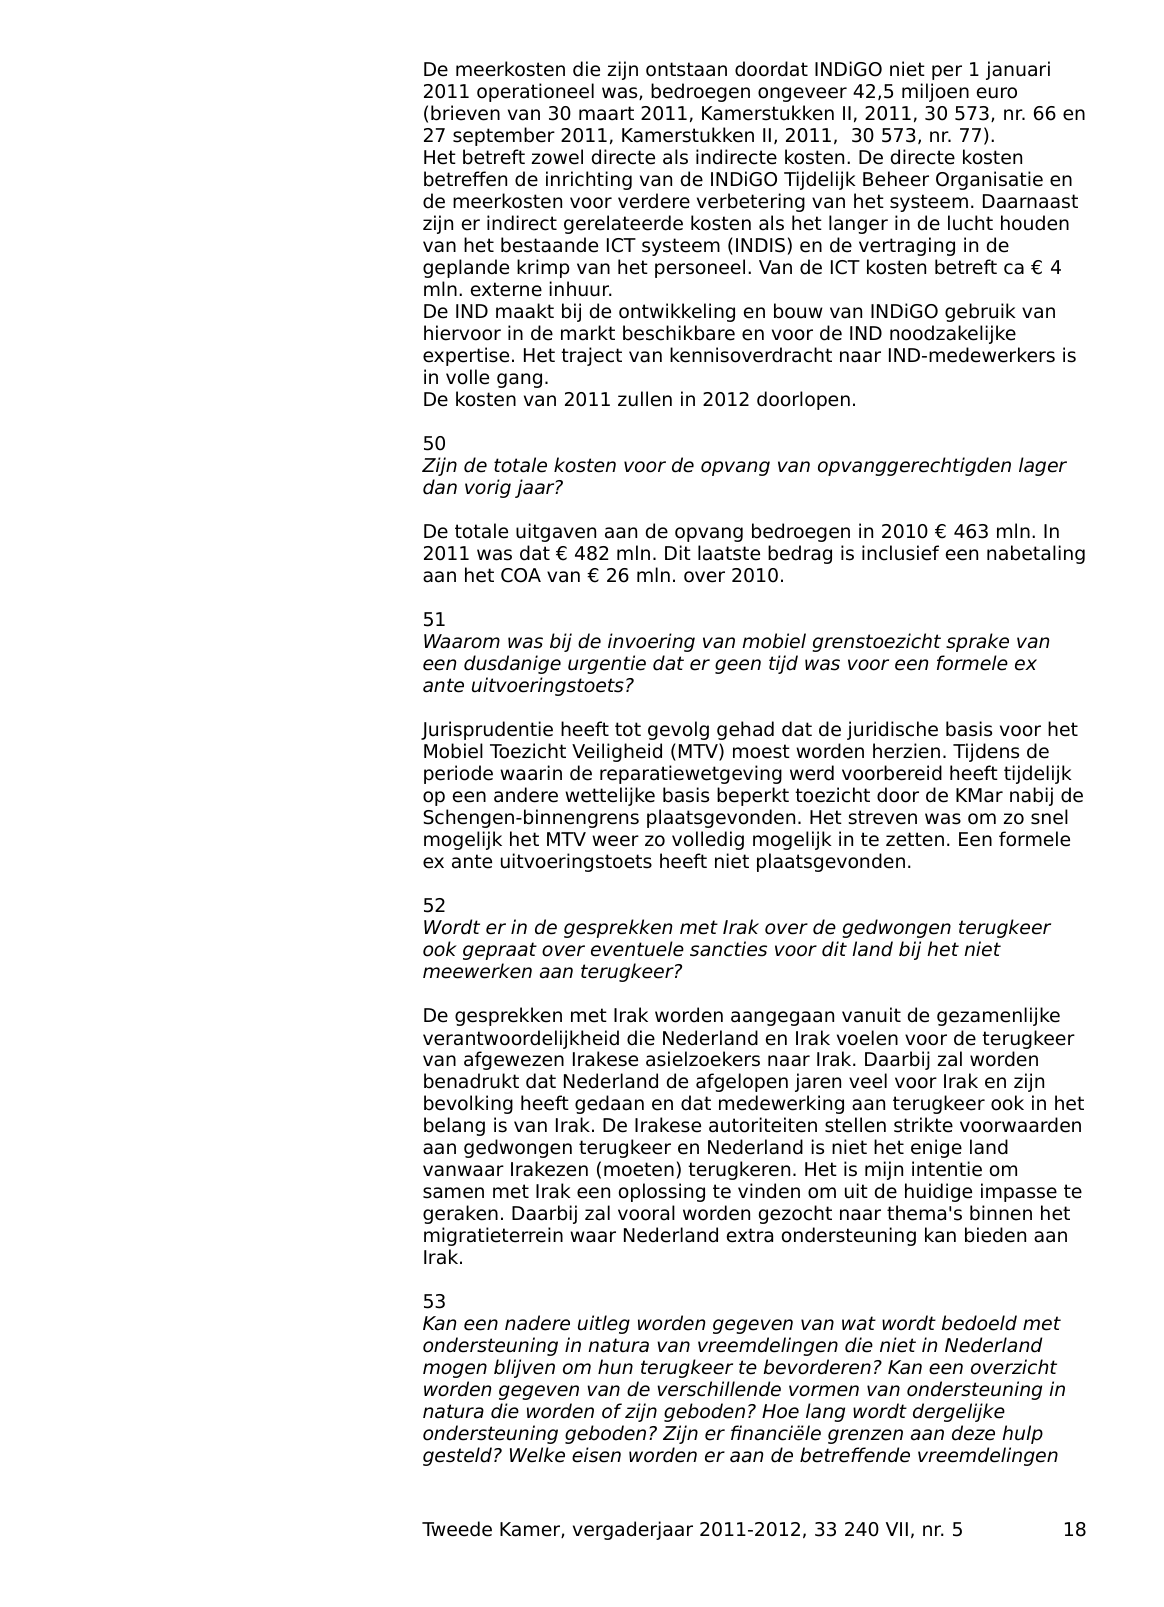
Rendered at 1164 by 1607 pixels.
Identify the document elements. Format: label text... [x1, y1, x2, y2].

text Waarom was bij de invoering van mobiel grenstoezicht sprake van een dusdanige urgentie dat er geen tijd was voor een formele ex ante uitvoeringstoets? [422, 631, 1087, 697]
text Kan een nadere uitleg worden gegeven van wat wordt bedoeld met ondersteuning in natura van vreemdelingen die niet in Nederland mogen blijven om hun terugkeer te bevorderen? Kan een overzicht worden gegeven van de verschillende vormen van ondersteuning in natura die worden of zijn geboden? Hoe lang wordt dergelijke ondersteuning geboden? Zijn er financiële grenzen aan deze hulp gesteld? Welke eisen worden er aan de betreffende vreemdelingen [422, 1313, 1087, 1467]
text De totale uitgaven aan de opvang bedroegen in 2010 € 463 mln. In 2011 was dat € 482 mln. Dit laatste bedrag is inclusief een nabetaling aan het COA van € 26 mln. over 2010. [422, 521, 1087, 587]
text De kosten van 2011 zullen in 2012 doorlopen. [422, 389, 1087, 411]
text De IND maakt bij de ontwikkeling en bouw van INDiGO gebruik van hiervoor in de markt beschikbare en voor de IND noodzakelijke expertise. Het traject van kennisoverdracht naar IND-medewerkers is in volle gang. [422, 301, 1087, 389]
text Het betreft zowel directe als indirecte kosten. De directe kosten betreffen de inrichting van de INDiGO Tijdelijk Beheer Organisatie en de meerkosten voor verdere verbetering van het systeem. Daarnaast zijn er indirect gerelateerde kosten als het langer in de lucht houden van het bestaande ICT systeem (INDIS) en de vertraging in de geplande krimp van het personeel. Van de ICT kosten betreft ca € 4 mln. externe inhuur. [422, 147, 1087, 301]
text 53 [422, 1291, 1087, 1313]
text Zijn de totale kosten voor de opvang van opvanggerechtigden lager dan vorig jaar? [422, 455, 1087, 499]
text Jurisprudentie heeft tot gevolg gehad dat de juridische basis voor het Mobiel Toezicht Veiligheid (MTV) moest worden herzien. Tijdens de periode waarin de reparatiewetgeving werd voorbereid heeft tijdelijk op een andere wettelijke basis beperkt toezicht door de KMar nabij de Schengen-binnengrens plaatsgevonden. Het streven was om zo snel mogelijk het MTV weer zo volledig mogelijk in te zetten. Een formele ex ante uitvoeringstoets heeft niet plaatsgevonden. [422, 719, 1087, 873]
text 50 [422, 433, 1087, 455]
text De meerkosten die zijn ontstaan doordat INDiGO niet per 1 januari 2011 operationeel was, bedroegen ongeveer 42,5 miljoen euro (brieven van 30 maart 2011, Kamerstukken II, 2011, 30 573, nr. 66 en 27 september 2011, Kamerstukken II, 2011, 30 573, nr. 77). [422, 59, 1087, 147]
text 51 [422, 609, 1087, 631]
text De gesprekken met Irak worden aangegaan vanuit de gezamenlijke verantwoordelijkheid die Nederland en Irak voelen voor de terugkeer van afgewezen Irakese asielzoekers naar Irak. Daarbij zal worden benadrukt dat Nederland de afgelopen jaren veel voor Irak en zijn bevolking heeft gedaan en dat medewerking aan terugkeer ook in het belang is van Irak. De Irakese autoriteiten stellen strikte voorwaarden aan gedwongen terugkeer en Nederland is niet het enige land vanwaar Irakezen (moeten) terugkeren. Het is mijn intentie om samen met Irak een oplossing te vinden om uit de huidige impasse te geraken. Daarbij zal vooral worden gezocht naar thema's binnen het migratieterrein waar Nederland extra ondersteuning kan bieden aan Irak. [422, 1005, 1087, 1269]
text Wordt er in de gesprekken met Irak over de gedwongen terugkeer ook gepraat over eventuele sancties voor dit land bij het niet meewerken aan terugkeer? [422, 917, 1087, 983]
text 52 [422, 895, 1087, 917]
